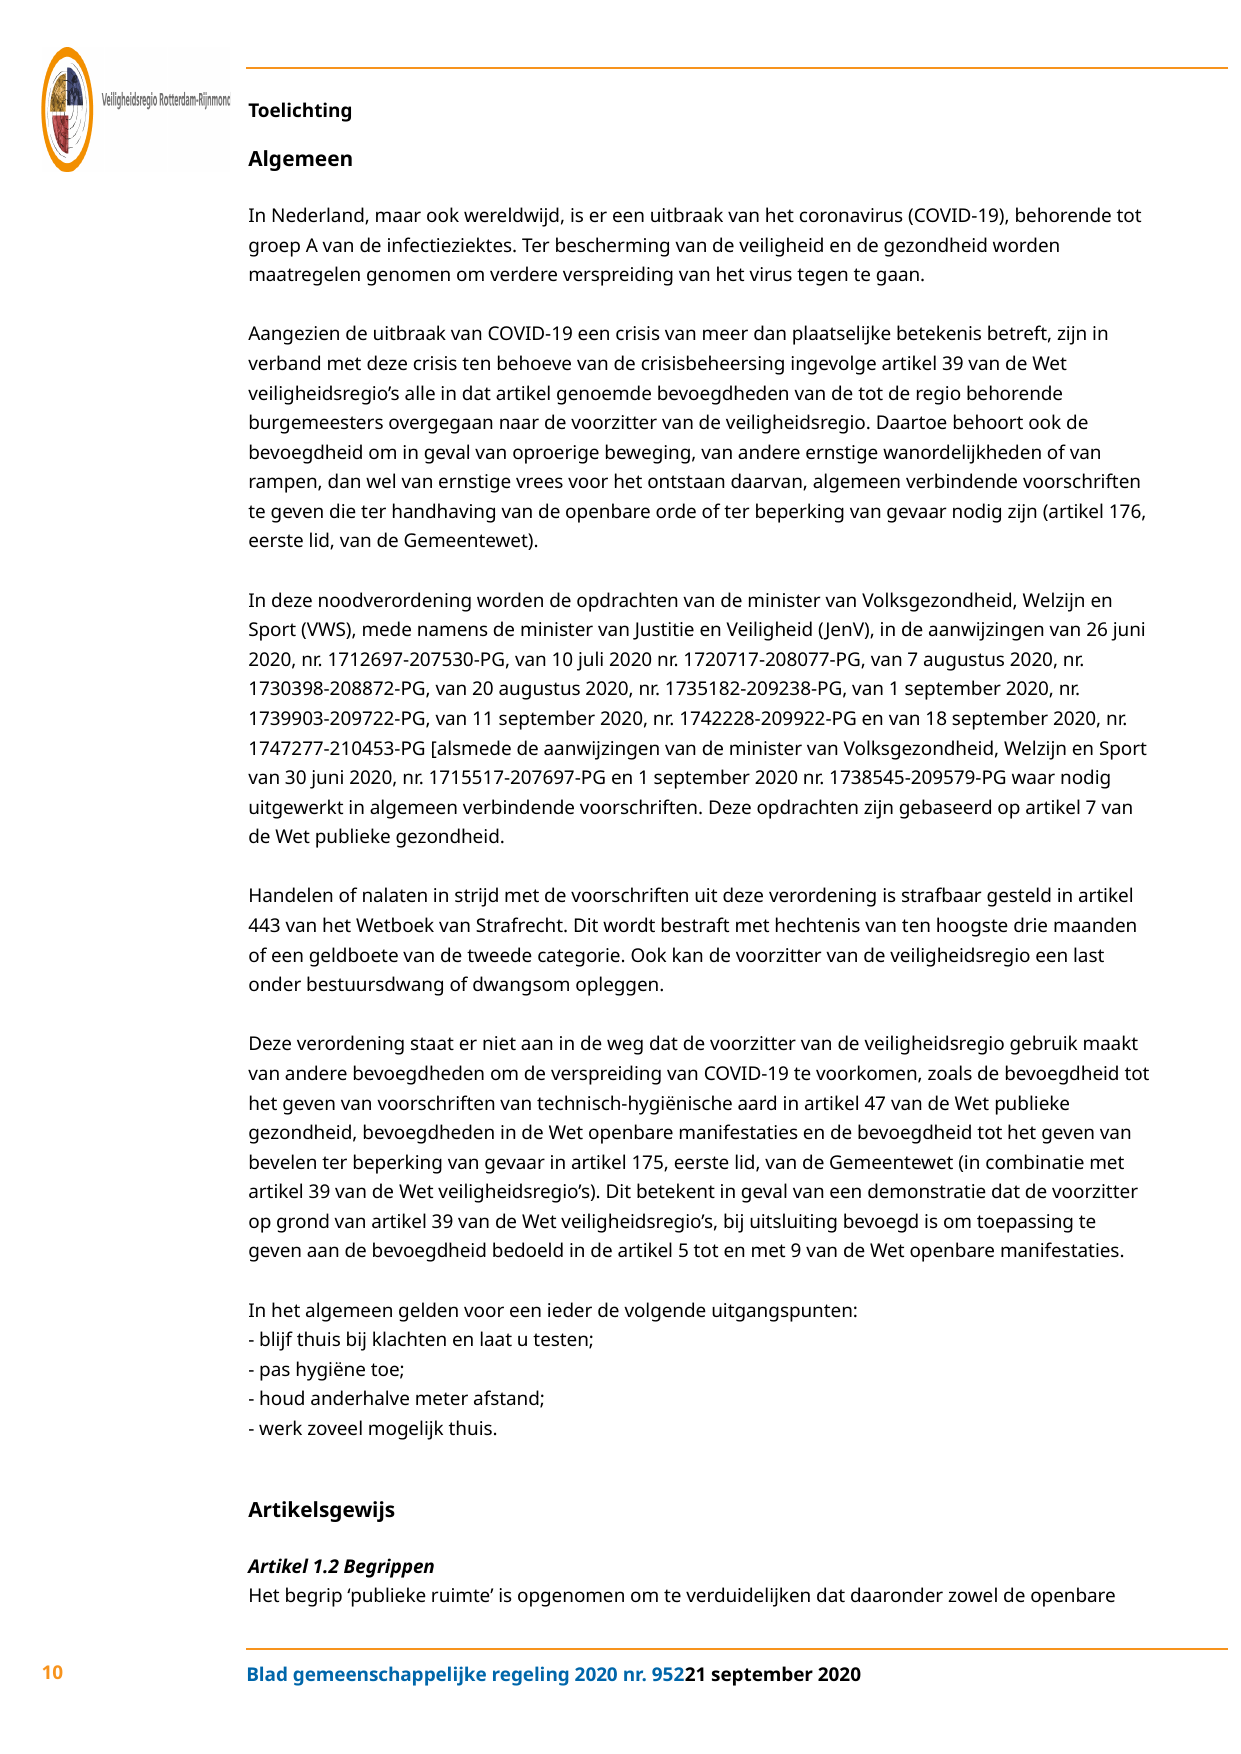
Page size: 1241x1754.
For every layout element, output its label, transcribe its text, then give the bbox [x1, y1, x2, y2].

picture [41, 47, 231, 172]
text Artikel 1.2 Begrippen [248, 1553, 1152, 1579]
text Het begrip ‘publieke ruimte’ is opgenomen om te verduidelijken dat daaronder zowel de openbare [248, 1583, 1152, 1608]
text In het algemeen gelden voor een ieder de volgende uitgangspunten: [248, 1297, 1152, 1322]
text Deze verordening staat er niet aan in de weg dat de voorzitter van de veiligheidsregio gebruik maakt van andere bevoegdheden om de verspreiding van COVID-19 te voorkomen, zoals de bevoegdheid tot het geven van voorschriften van technisch-hygiënische aard in artikel 47 van de Wet publieke gezondheid, bevoegdheden in de Wet openbare manifestaties en de bevoegdheid tot het geven van bevelen ter beperking van gevaar in artikel 175, eerste lid, van de Gemeentewet (in combinatie met artikel 39 van de Wet veiligheidsregio’s). Dit betekent in geval van een demonstratie dat de voorzitter op grond van artikel 39 van de Wet veiligheidsregio’s, bij uitsluiting bevoegd is om toepassing te geven aan de bevoegdheid bedoeld in de artikel 5 tot en met 9 van de Wet openbare manifestaties. [248, 1031, 1152, 1263]
text - pas hygiëne toe; [248, 1356, 1152, 1382]
text In deze noodverordening worden de opdrachten van de minister van Volksgezondheid, Welzijn en Sport (VWS), mede namens de minister van Justitie en Veiligheid (JenV), in de aanwijzingen van 26 juni 2020, nr. 1712697-207530-PG, van 10 juli 2020 nr. 1720717-208077-PG, van 7 augustus 2020, nr. 1730398-208872-PG, van 20 augustus 2020, nr. 1735182-209238-PG, van 1 september 2020, nr. 1739903-209722-PG, van 11 september 2020, nr. 1742228-209922-PG en van 18 september 2020, nr. 1747277-210453-PG [alsmede de aanwijzingen van de minister van Volksgezondheid, Welzijn en Sport van 30 juni 2020, nr. 1715517-207697-PG en 1 september 2020 nr. 1738545-209579-PG waar nodig uitgewerkt in algemeen verbindende voorschriften. Deze opdrachten zijn gebaseerd op artikel 7 van de Wet publieke gezondheid. [248, 587, 1152, 849]
text Artikelsgewijs [248, 1495, 1152, 1523]
text Algemeen [248, 144, 1152, 173]
text Handelen of nalaten in strijd met de voorschriften uit deze verordening is strafbaar gesteld in artikel 443 van het Wetboek van Strafrecht. Dit wordt bestraft met hechtenis van ten hoogste drie maanden of een geldboete van de tweede categorie. Ook kan de voorzitter van de veiligheidsregio een last onder bestuursdwang of dwangsom opleggen. [248, 883, 1152, 997]
text Toelichting [248, 95, 1152, 123]
text - blijf thuis bij klachten en laat u testen; [248, 1326, 1152, 1352]
text - werk zoveel mogelijk thuis. [248, 1415, 1152, 1441]
text In Nederland, maar ook wereldwijd, is er een uitbraak van het coronavirus (COVID-19), behorende tot groep A van de infectieziektes. Ter bescherming van de veiligheid en de gezondheid worden maatregelen genomen om verdere verspreiding van het virus tegen te gaan. [248, 202, 1152, 287]
text - houd anderhalve meter afstand; [248, 1386, 1152, 1411]
text Aangezien de uitbraak van COVID-19 een crisis van meer dan plaatselijke betekenis betreft, zijn in verband met deze crisis ten behoeve van de crisisbeheersing ingevolge artikel 39 van de Wet veiligheidsregio’s alle in dat artikel genoemde bevoegdheden van de tot de regio behorende burgemeesters overgegaan naar de voorzitter van de veiligheidsregio. Daartoe behoort ook de bevoegdheid om in geval van oproerige beweging, van andere ernstige wanordelijkheden of van rampen, dan wel van ernstige vrees voor het ontstaan daarvan, algemeen verbindende voorschriften te geven die ter handhaving van de openbare orde of ter beperking van gevaar nodig zijn (artikel 176, eerste lid, van de Gemeentewet). [248, 321, 1152, 553]
